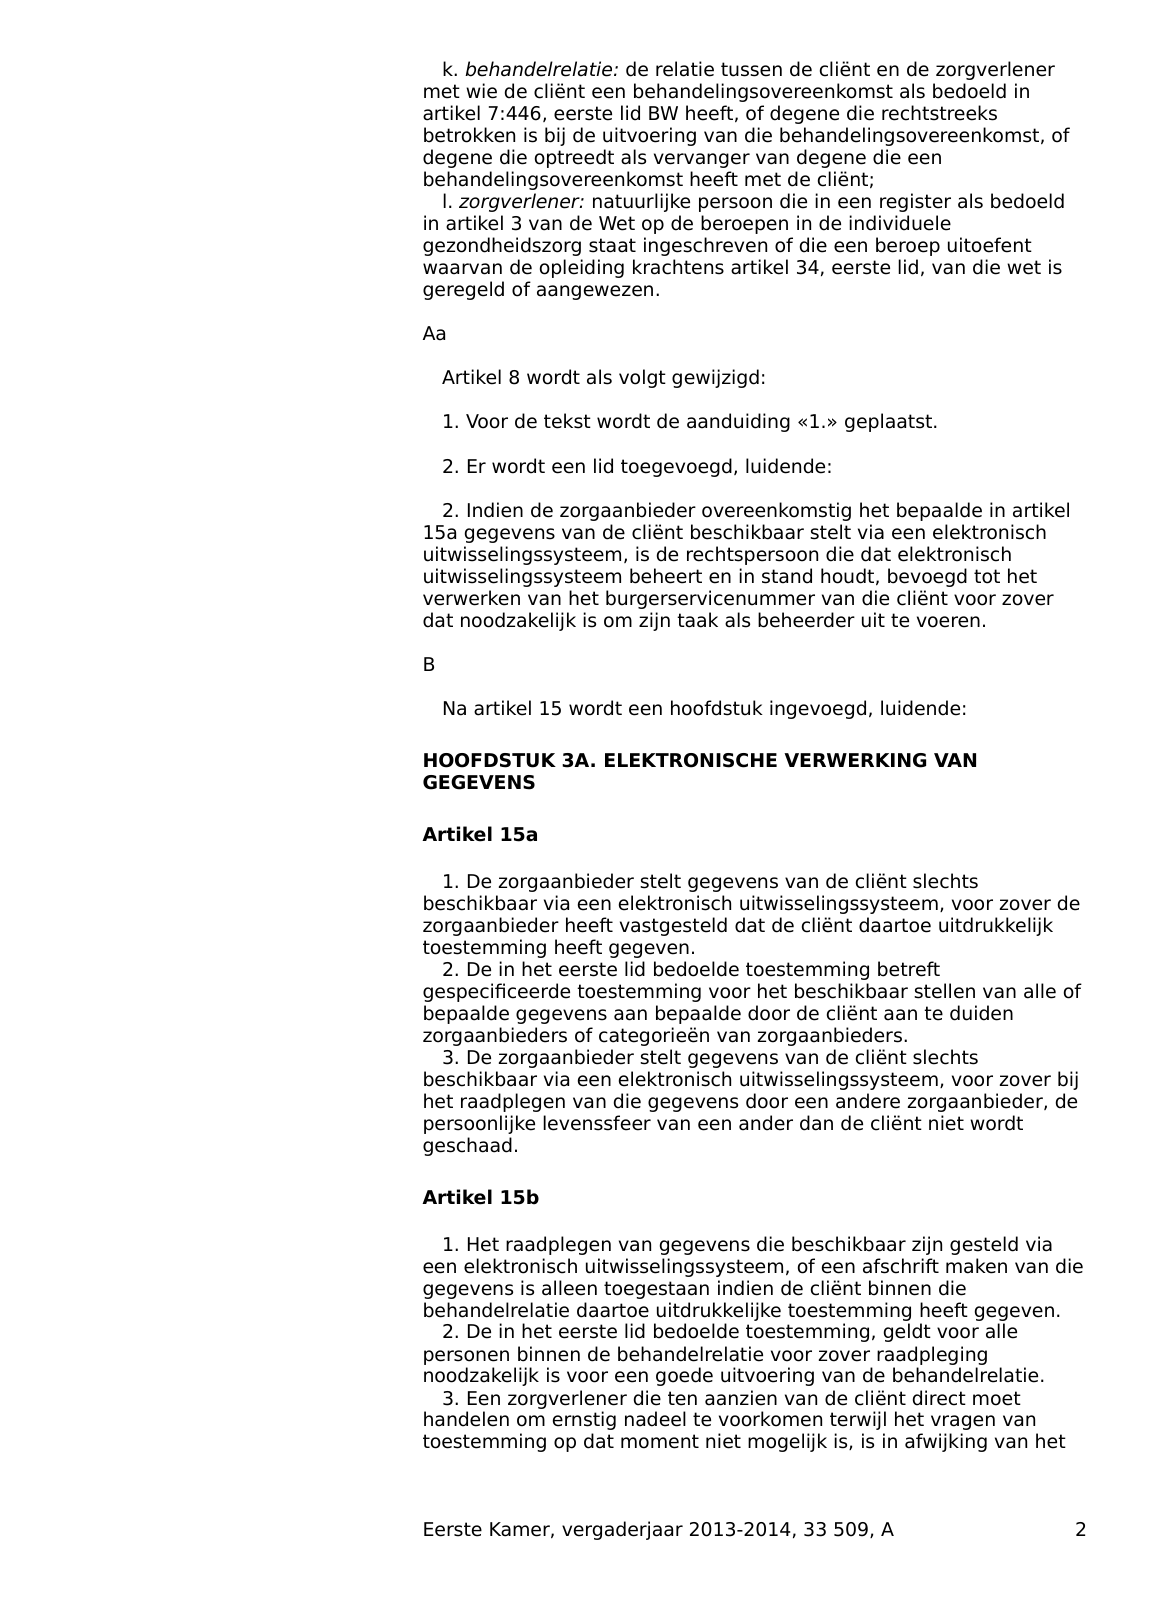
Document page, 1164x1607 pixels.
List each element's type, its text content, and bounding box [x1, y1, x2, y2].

text 1. Het raadplegen van gegevens die beschikbaar zijn gesteld via een elektronisch uitwisselingssysteem, of een afschrift maken van die gegevens is alleen toegestaan indien de cliënt binnen die behandelrelatie daartoe uitdrukkelijke toestemming heeft gegeven. [422, 1233, 1087, 1321]
text 2. Er wordt een lid toegevoegd, luidende: [422, 456, 1087, 477]
text 2. Indien de zorgaanbieder overeenkomstig het bepaalde in artikel 15a gegevens van de cliënt beschikbaar stelt via een elektronisch uitwisselingssysteem, is de rechtspersoon die dat elektronisch uitwisselingssysteem beheert en in stand houdt, bevoegd tot het verwerken van het burgerservicenummer van die cliënt voor zover dat noodzakelijk is om zijn taak als beheerder uit te voeren. [422, 500, 1087, 632]
subtitle Artikel 15a [422, 824, 1087, 846]
text 1. Voor de tekst wordt de aanduiding «1.» geplaatst. [422, 411, 1087, 433]
text 3. Een zorgverlener die ten aanzien van de cliënt direct moet handelen om ernstig nadeel te voorkomen terwijl het vragen van toestemming op dat moment niet mogelijk is, is in afwijking van het [422, 1387, 1087, 1453]
text Aa [422, 323, 1087, 345]
text 2. De in het eerste lid bedoelde toestemming betreft gespecificeerde toestemming voor het beschikbaar stellen van alle of bepaalde gegevens aan bepaalde door de cliënt aan te duiden zorgaanbieders of categorieën van zorgaanbieders. [422, 959, 1087, 1047]
text 3. De zorgaanbieder stelt gegevens van de cliënt slechts beschikbaar via een elektronisch uitwisselingssysteem, voor zover bij het raadplegen van die gegevens door een andere zorgaanbieder, de persoonlijke levenssfeer van een ander dan de cliënt niet wordt geschaad. [422, 1047, 1087, 1157]
text l. zorgverlener: natuurlijke persoon die in een register als bedoeld in artikel 3 van de Wet op de beroepen in de individuele gezondheidszorg staat ingeschreven of die een beroep uitoefent waarvan de opleiding krachtens artikel 34, eerste lid, van die wet is geregeld of aangewezen. [422, 191, 1087, 301]
text B [422, 654, 1087, 676]
text 1. De zorgaanbieder stelt gegevens van de cliënt slechts beschikbaar via een elektronisch uitwisselingssysteem, voor zover de zorgaanbieder heeft vastgesteld dat de cliënt daartoe uitdrukkelijk toestemming heeft gegeven. [422, 871, 1087, 959]
text k. behandelrelatie: de relatie tussen de cliënt en de zorgverlener met wie de cliënt een behandelingsovereenkomst als bedoeld in artikel 7:446, eerste lid BW heeft, of degene die rechtstreeks betrokken is bij de uitvoering van die behandelingsovereenkomst, of degene die optreedt als vervanger van degene die een behandelingsovereenkomst heeft met de cliënt; [422, 59, 1087, 191]
text Artikel 8 wordt als volgt gewijzigd: [422, 367, 1087, 389]
subtitle Artikel 15b [422, 1187, 1087, 1208]
subtitle HOOFDSTUK 3A. ELEKTRONISCHE VERWERKING VAN GEGEVENS [422, 750, 1087, 794]
text Na artikel 15 wordt een hoofdstuk ingevoegd, luidende: [422, 698, 1087, 720]
text 2. De in het eerste lid bedoelde toestemming, geldt voor alle personen binnen de behandelrelatie voor zover raadpleging noodzakelijk is voor een goede uitvoering van de behandelrelatie. [422, 1321, 1087, 1387]
